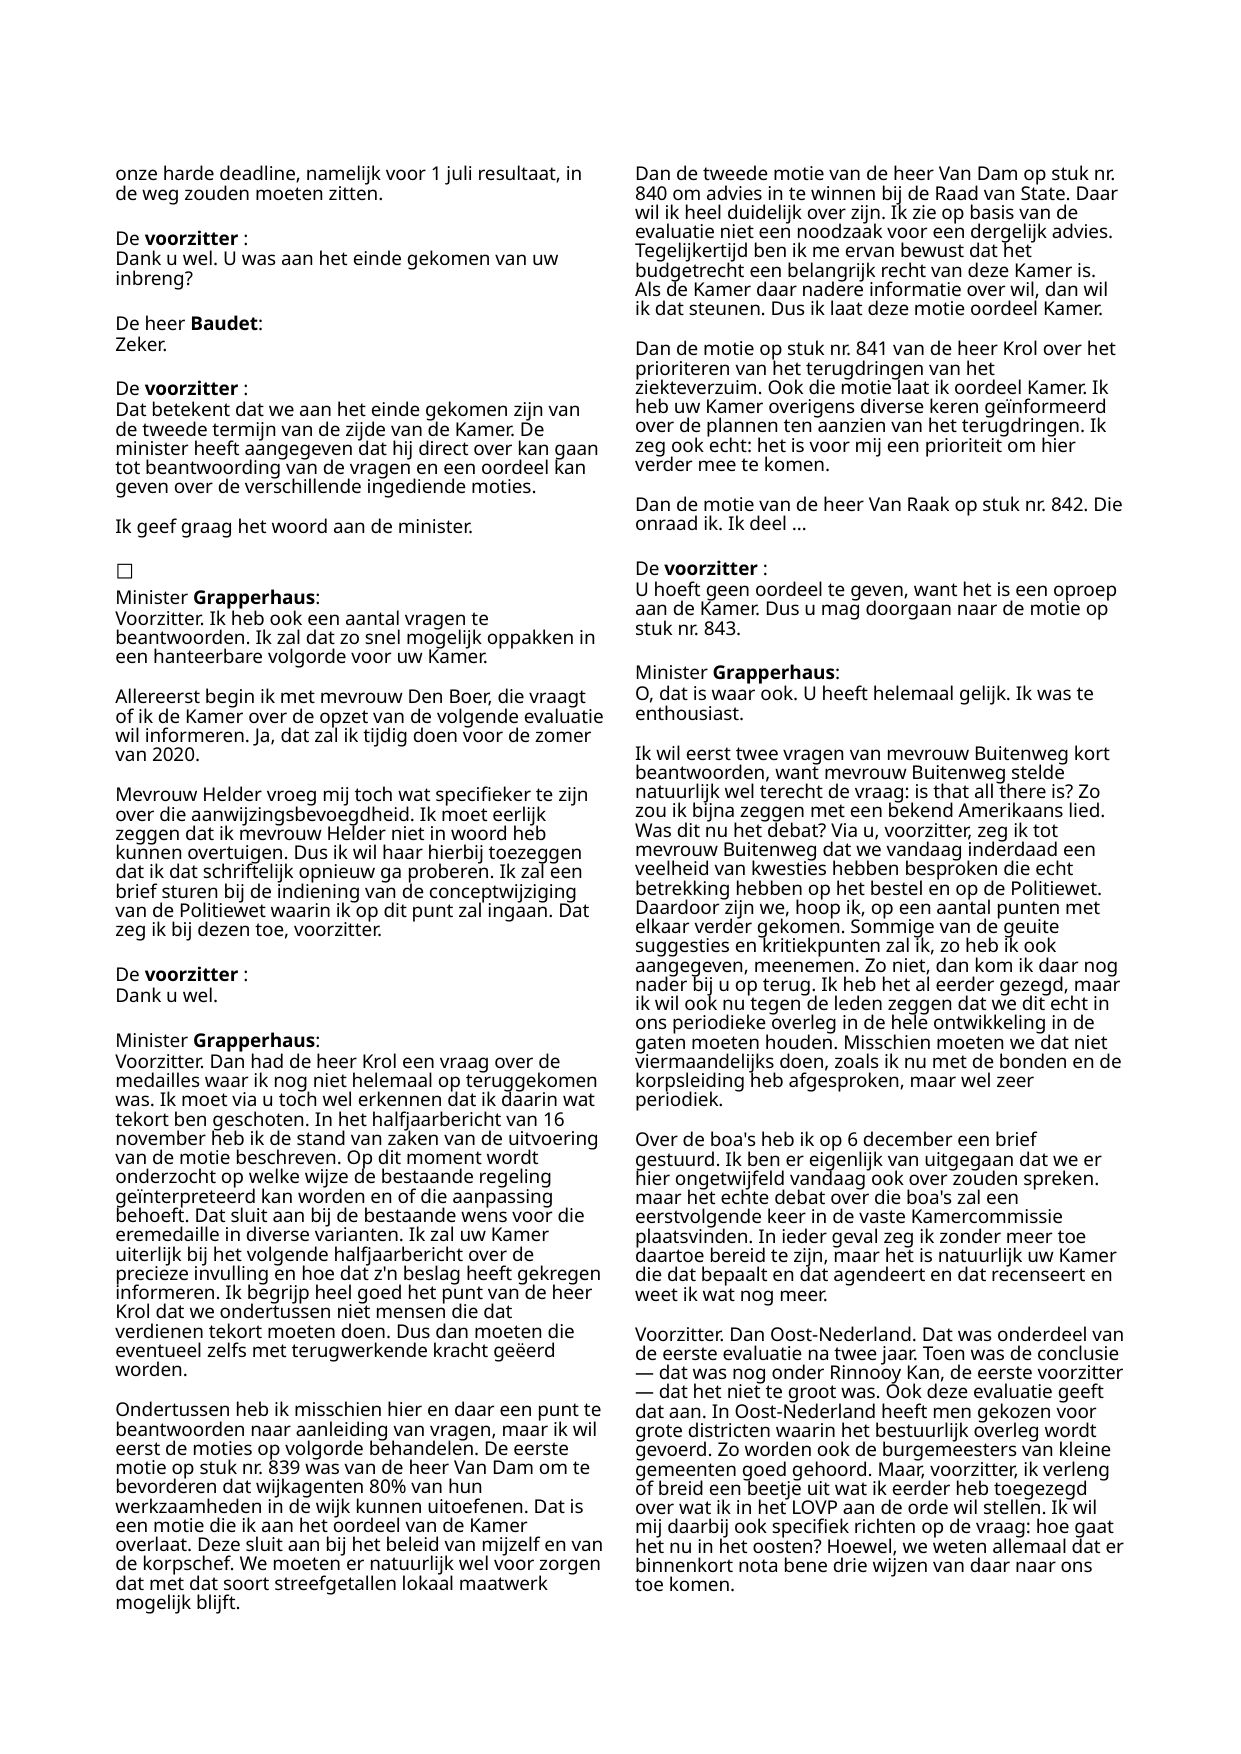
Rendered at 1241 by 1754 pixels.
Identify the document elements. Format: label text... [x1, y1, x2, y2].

text Dank u wel. [115, 987, 605, 1006]
text Ik geef graag het woord aan de minister. [115, 518, 605, 538]
text Over de boa's heb ik op 6 december een brief gestuurd. Ik ben er eigenlijk van uitgegaan dat we er hier ongetwijfeld vandaag ook over zouden spreken. maar het echte debat over die boa's zal een eerstvolgende keer in de vaste Kamercommissie plaatsvinden. In ieder geval zeg ik zonder meer toe daartoe bereid te zijn, maar het is natuurlijk uw Kamer die dat bepaalt en dat agendeert en dat recenseert en weet ik wat nog meer. [635, 1131, 1125, 1305]
text Ik wil eerst twee vragen van mevrouw Buitenweg kort beantwoorden, want mevrouw Buitenweg stelde natuurlijk wel terecht de vraag: is that all there is? Zo zou ik bijna zeggen met een bekend Amerikaans lied. Was dit nu het debat? Via u, voorzitter, zeg ik tot mevrouw Buitenweg dat we vandaag inderdaad een veelheid van kwesties hebben besproken die echt betrekking hebben op het bestel en op de Politiewet. Daardoor zijn we, hoop ik, op een aantal punten met elkaar verder gekomen. Sommige van de geuite suggesties en kritiekpunten zal ik, zo heb ik ook aangegeven, meenemen. Zo niet, dan kom ik daar nog nader bij u op terug. Ik heb het al eerder gezegd, maar ik wil ook nu tegen de leden zeggen dat we dit echt in ons periodieke overleg in de hele ontwikkeling in de gaten moeten houden. Misschien moeten we dat niet viermaandelijks doen, zoals ik nu met de bonden en de korpsleiding heb afgesproken, maar wel zeer periodiek. [635, 744, 1125, 1111]
text Minister Grapperhaus: [115, 1027, 605, 1053]
text De heer Baudet: [115, 310, 605, 336]
text Dank u wel. U was aan het einde gekomen van uw inbreng? [115, 250, 605, 289]
text Minister Grapperhaus: [635, 659, 1125, 685]
text Voorzitter. Ik heb ook een aantal vragen te beantwoorden. Ik zal dat zo snel mogelijk oppakken in een hanteerbare volgorde voor uw Kamer. [115, 610, 605, 668]
text Allereerst begin ik met mevrouw Den Boer, die vraagt of ik de Kamer over de opzet van de volgende evaluatie wil informeren. Ja, dat zal ik tijdig doen voor de zomer van 2020. [115, 688, 605, 766]
text De voorzitter : [635, 555, 1125, 581]
text onze harde deadline, namelijk voor 1 juli resultaat, in de weg zouden moeten zitten. [115, 165, 605, 204]
text Voorzitter. Dan had de heer Krol een vraag over de medailles waar ik nog niet helemaal op teruggekomen was. Ik moet via u toch wel erkennen dat ik daarin wat tekort ben geschoten. In het halfjaarbericht van 16 november heb ik de stand van zaken van de uitvoering van de motie beschreven. Op dit moment wordt onderzocht op welke wijze de bestaande regeling geïnterpreteerd kan worden en of die aanpassing behoeft. Dat sluit aan bij de bestaande wens voor die eremedaille in diverse varianten. Ik zal uw Kamer uiterlijk bij het volgende halfjaarbericht over de precieze invulling en hoe dat z'n beslag heeft gekregen informeren. Ik begrijp heel goed het punt van de heer Krol dat we ondertussen niet mensen die dat verdienen tekort moeten doen. Dus dan moeten die eventueel zelfs met terugwerkende kracht geëerd worden. [115, 1053, 605, 1381]
text Dan de motie van de heer Van Raak op stuk nr. 842. Die onraad ik. Ik deel … [635, 496, 1125, 534]
text Minister Grapperhaus: [115, 584, 605, 610]
text Voorzitter. Dan Oost-Nederland. Dat was onderdeel van de eerste evaluatie na twee jaar. Toen was de conclusie — dat was nog onder Rinnooy Kan, de eerste voorzitter — dat het niet te groot was. Ook deze evaluatie geeft dat aan. In Oost-Nederland heeft men gekozen voor grote districten waarin het bestuurlijk overleg wordt gevoerd. Zo worden ook de burgemeesters van kleine gemeenten goed gehoord. Maar, voorzitter, ik verleng of breid een beetje uit wat ik eerder heb toegezegd over wat ik in het LOVP aan de orde wil stellen. Ik wil mij daarbij ook specifiek richten op de vraag: hoe gaat het nu in het oosten? Hoewel, we weten allemaal dat er binnenkort nota bene drie wijzen van daar naar ons toe komen. [635, 1326, 1125, 1595]
text Dan de tweede motie van de heer Van Dam op stuk nr. 840 om advies in te winnen bij de Raad van State. Daar wil ik heel duidelijk over zijn. Ik zie op basis van de evaluatie niet een noodzaak voor een dergelijk advies. Tegelijkertijd ben ik me ervan bewust dat het budgetrecht een belangrijk recht van deze Kamer is. Als de Kamer daar nadere informatie over wil, dan wil ik dat steunen. Dus ik laat deze motie oordeel Kamer. [635, 165, 1125, 319]
text U hoeft geen oordeel te geven, want het is een oproep aan de Kamer. Dus u mag doorgaan naar de motie op stuk nr. 843. [635, 581, 1125, 639]
text De voorzitter : [115, 225, 605, 250]
text Dat betekent dat we aan het einde gekomen zijn van de tweede termijn van de zijde van de Kamer. De minister heeft aangegeven dat hij direct over kan gaan tot beantwoording van de vragen en een oordeel kan geven over de verschillende ingediende moties. [115, 401, 605, 498]
text O, dat is waar ook. U heeft helemaal gelijk. Ik was te enthousiast. [635, 685, 1125, 724]
text De voorzitter : [115, 376, 605, 401]
text Mevrouw Helder vroeg mij toch wat specifieker te zijn over die aanwijzingsbevoegdheid. Ik moet eerlijk zeggen dat ik mevrouw Helder niet in woord heb kunnen overtuigen. Dus ik wil haar hierbij toezeggen dat ik dat schriftelijk opnieuw ga proberen. Ik zal een brief sturen bij de indiening van de conceptwijziging van de Politiewet waarin ik op dit punt zal ingaan. Dat zeg ik bij dezen toe, voorzitter. [115, 786, 605, 941]
text Zeker. [115, 336, 605, 355]
text ⬜ [115, 558, 605, 584]
text Dan de motie op stuk nr. 841 van de heer Krol over het prioriteren van het terugdringen van het ziekteverzuim. Ook die motie laat ik oordeel Kamer. Ik heb uw Kamer overigens diverse keren geïnformeerd over de plannen ten aanzien van het terugdringen. Ik zeg ook echt: het is voor mij een prioriteit om hier verder mee te komen. [635, 340, 1125, 475]
text De voorzitter : [115, 961, 605, 987]
text Ondertussen heb ik misschien hier en daar een punt te beantwoorden naar aanleiding van vragen, maar ik wil eerst de moties op volgorde behandelen. De eerste motie op stuk nr. 839 was van de heer Van Dam om te bevorderen dat wijkagenten 80% van hun werkzaamheden in de wijk kunnen uitoefenen. Dat is een motie die ik aan het oordeel van de Kamer overlaat. Deze sluit aan bij het beleid van mijzelf en van de korpschef. We moeten er natuurlijk wel voor zorgen dat met dat soort streefgetallen lokaal maatwerk mogelijk blijft. [115, 1401, 605, 1613]
